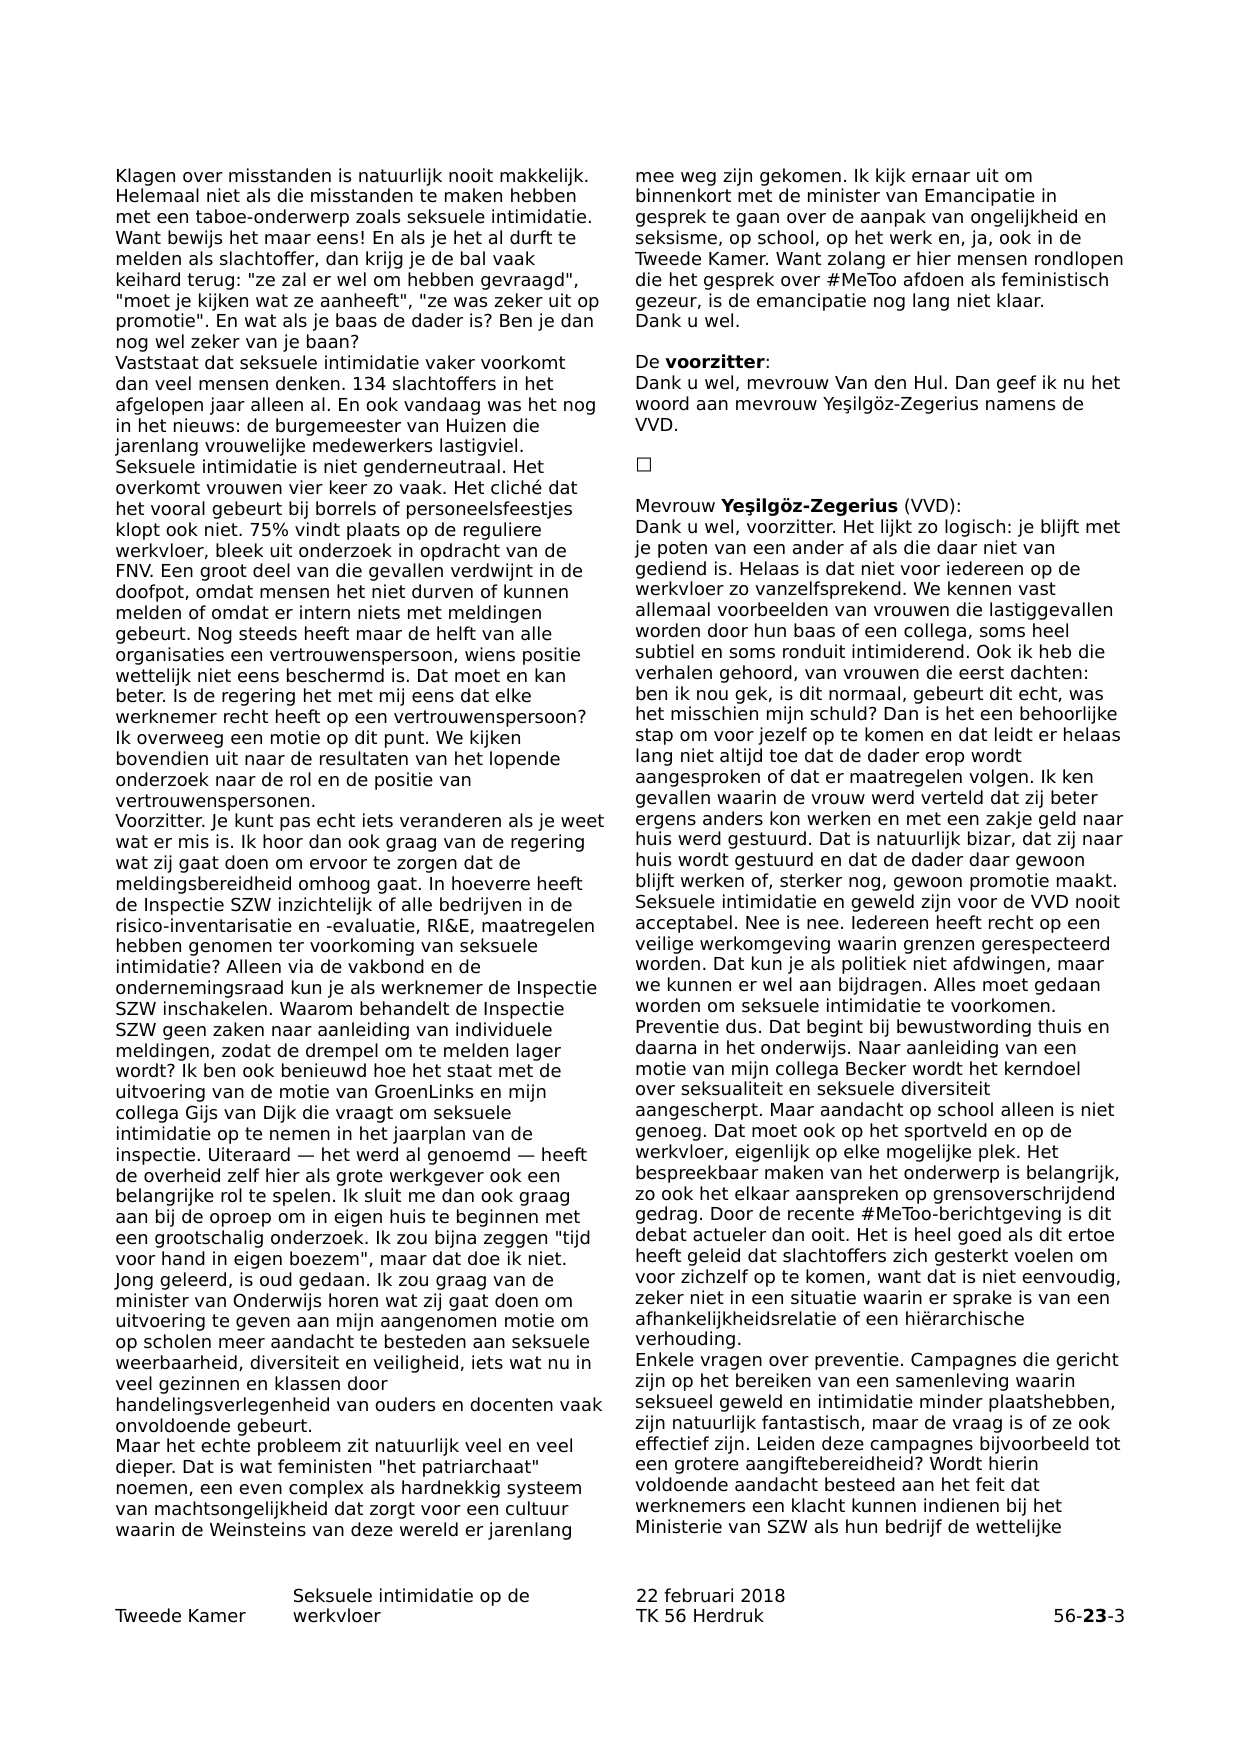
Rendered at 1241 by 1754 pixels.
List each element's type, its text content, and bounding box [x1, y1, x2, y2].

text mee weg zijn gekomen. Ik kijk ernaar uit om binnenkort met de minister van Emancipatie in gesprek te gaan over de aanpak van ongelijkheid en seksisme, op school, op het werk en, ja, ook in de Tweede Kamer. Want zolang er hier mensen rondlopen die het gesprek over #MeToo afdoen als feministisch gezeur, is de emancipatie nog lang niet klaar. [635, 165, 1125, 311]
text Klagen over misstanden is natuurlijk nooit makkelijk. Helemaal niet als die misstanden te maken hebben met een taboe-onderwerp zoals seksuele intimidatie. Want bewijs het maar eens! En als je het al durft te melden als slachtoffer, dan krijg je de bal vaak keihard terug: "ze zal er wel om hebben gevraagd", "moet je kijken wat ze aanheeft", "ze was zeker uit op promotie". En wat als je baas de dader is? Ben je dan nog wel zeker van je baan? [115, 165, 605, 353]
text Mevrouw Yeşilgöz-Zegerius (VVD): [635, 496, 1125, 517]
text Jong geleerd, is oud gedaan. Ik zou graag van de minister van Onderwijs horen wat zij gaat doen om uitvoering te geven aan mijn aangenomen motie om op scholen meer aandacht te besteden aan seksuele weerbaarheid, diversiteit en veiligheid, iets wat nu in veel gezinnen en klassen door handelingsverlegenheid van ouders en docenten vaak onvoldoende gebeurt. [115, 1269, 605, 1436]
text Seksuele intimidatie is niet genderneutraal. Het overkomt vrouwen vier keer zo vaak. Het cliché dat het vooral gebeurt bij borrels of personeelsfeestjes klopt ook niet. 75% vindt plaats op de reguliere werkvloer, bleek uit onderzoek in opdracht van de FNV. Een groot deel van die gevallen verdwijnt in de doofpot, omdat mensen het niet durven of kunnen melden of omdat er intern niets met meldingen gebeurt. Nog steeds heeft maar de helft van alle organisaties een vertrouwenspersoon, wiens positie wettelijk niet eens beschermd is. Dat moet en kan beter. Is de regering het met mij eens dat elke werknemer recht heeft op een vertrouwenspersoon? Ik overweeg een motie op dit punt. We kijken bovendien uit naar de resultaten van het lopende onderzoek naar de rol en de positie van vertrouwenspersonen. [115, 457, 605, 811]
text Enkele vragen over preventie. Campagnes die gericht zijn op het bereiken van een samenleving waarin seksueel geweld en intimidatie minder plaatshebben, zijn natuurlijk fantastisch, maar de vraag is of ze ook effectief zijn. Leiden deze campagnes bijvoorbeeld tot een grotere aangiftebereidheid? Wordt hierin voldoende aandacht besteed aan het feit dat werknemers een klacht kunnen indienen bij het Ministerie van SZW als hun bedrijf de wettelijke [635, 1350, 1125, 1537]
text De voorzitter: [635, 352, 1125, 373]
text Maar het echte probleem zit natuurlijk veel en veel dieper. Dat is wat feministen "het patriarchaat" noemen, een even complex als hardnekkig systeem van machtsongelijkheid dat zorgt voor een cultuur waarin de Weinsteins van deze wereld er jarenlang [115, 1436, 605, 1540]
text Dank u wel. [635, 311, 1125, 332]
text Seksuele intimidatie en geweld zijn voor de VVD nooit acceptabel. Nee is nee. Iedereen heeft recht op een veilige werkomgeving waarin grenzen gerespecteerd worden. Dat kun je als politiek niet afdwingen, maar we kunnen er wel aan bijdragen. Alles moet gedaan worden om seksuele intimidatie te voorkomen. Preventie dus. Dat begint bij bewustwording thuis en daarna in het onderwijs. Naar aanleiding van een motie van mijn collega Becker wordt het kerndoel over seksualiteit en seksuele diversiteit aangescherpt. Maar aandacht op school alleen is niet genoeg. Dat moet ook op het sportveld en op de werkvloer, eigenlijk op elke mogelijke plek. Het bespreekbaar maken van het onderwerp is belangrijk, zo ook het elkaar aanspreken op grensoverschrijdend gedrag. Door de recente #MeToo-berichtgeving is dit debat actueler dan ooit. Het is heel goed als dit ertoe heeft geleid dat slachtoffers zich gesterkt voelen om voor zichzelf op te komen, want dat is niet eenvoudig, zeker niet in een situatie waarin er sprake is van een afhankelijkheidsrelatie of een hiërarchische verhouding. [635, 892, 1125, 1350]
text Voorzitter. Je kunt pas echt iets veranderen als je weet wat er mis is. Ik hoor dan ook graag van de regering wat zij gaat doen om ervoor te zorgen dat de meldingsbereidheid omhoog gaat. In hoeverre heeft de Inspectie SZW inzichtelijk of alle bedrijven in de risico-inventarisatie en -evaluatie, RI&E, maatregelen hebben genomen ter voorkoming van seksuele intimidatie? Alleen via de vakbond en de ondernemingsraad kun je als werknemer de Inspectie SZW inschakelen. Waarom behandelt de Inspectie SZW geen zaken naar aanleiding van individuele meldingen, zodat de drempel om te melden lager wordt? Ik ben ook benieuwd hoe het staat met de uitvoering van de motie van GroenLinks en mijn collega Gijs van Dijk die vraagt om seksuele intimidatie op te nemen in het jaarplan van de inspectie. Uiteraard — het werd al genoemd — heeft de overheid zelf hier als grote werkgever ook een belangrijke rol te spelen. Ik sluit me dan ook graag aan bij de oproep om in eigen huis te beginnen met een grootschalig onderzoek. Ik zou bijna zeggen "tijd voor hand in eigen boezem", maar dat doe ik niet. [115, 811, 605, 1269]
text ⬜ [635, 455, 1125, 476]
text Vaststaat dat seksuele intimidatie vaker voorkomt dan veel mensen denken. 134 slachtoffers in het afgelopen jaar alleen al. En ook vandaag was het nog in het nieuws: de burgemeester van Huizen die jarenlang vrouwelijke medewerkers lastigviel. [115, 353, 605, 457]
text Dank u wel, mevrouw Van den Hul. Dan geef ik nu het woord aan mevrouw Yeşilgöz-Zegerius namens de VVD. [635, 373, 1125, 435]
text Dank u wel, voorzitter. Het lijkt zo logisch: je blijft met je poten van een ander af als die daar niet van gediend is. Helaas is dat niet voor iedereen op de werkvloer zo vanzelfsprekend. We kennen vast allemaal voorbeelden van vrouwen die lastiggevallen worden door hun baas of een collega, soms heel subtiel en soms ronduit intimiderend. Ook ik heb die verhalen gehoord, van vrouwen die eerst dachten: ben ik nou gek, is dit normaal, gebeurt dit echt, was het misschien mijn schuld? Dan is het een behoorlijke stap om voor jezelf op te komen en dat leidt er helaas lang niet altijd toe dat de dader erop wordt aangesproken of dat er maatregelen volgen. Ik ken gevallen waarin de vrouw werd verteld dat zij beter ergens anders kon werken en met een zakje geld naar huis werd gestuurd. Dat is natuurlijk bizar, dat zij naar huis wordt gestuurd en dat de dader daar gewoon blijft werken of, sterker nog, gewoon promotie maakt. [635, 517, 1125, 892]
